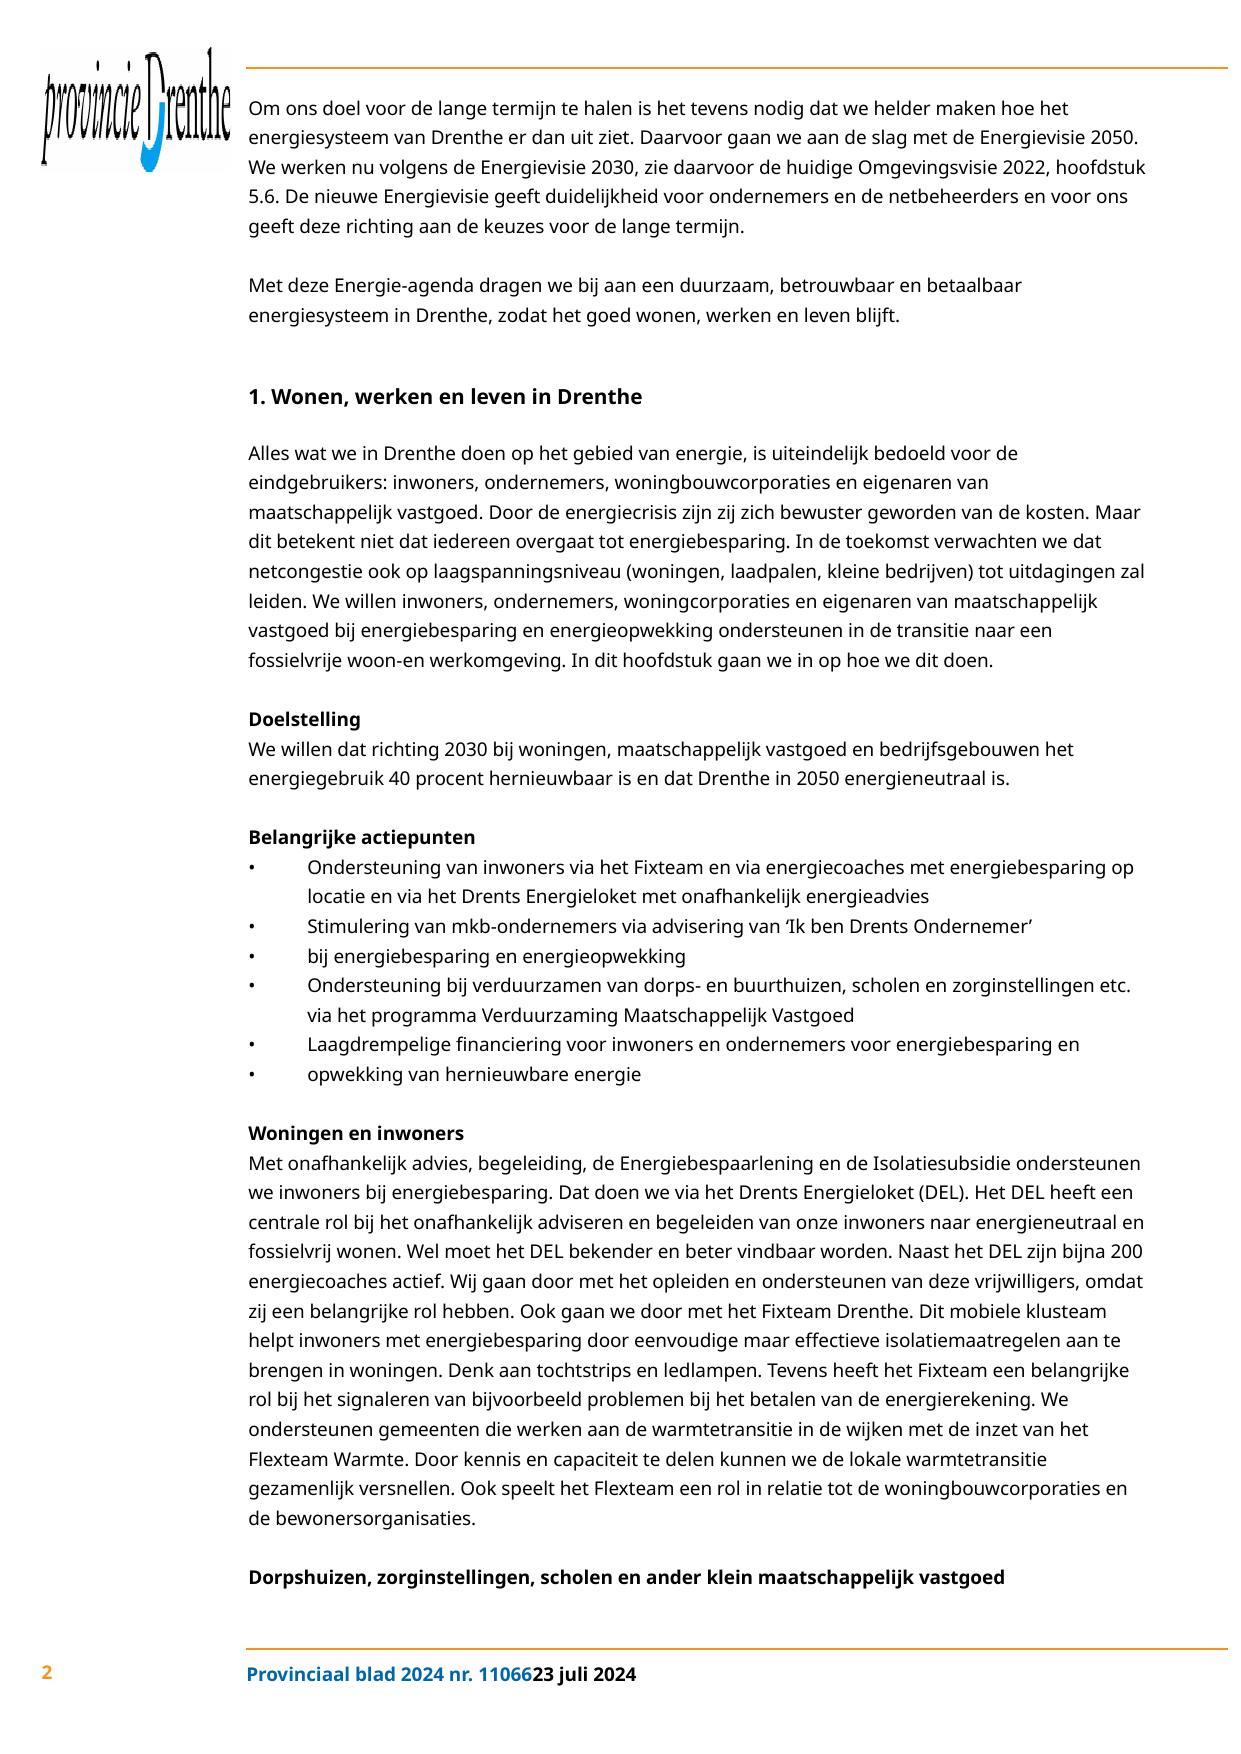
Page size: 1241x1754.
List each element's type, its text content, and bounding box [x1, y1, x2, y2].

text 1. Wonen, werken en leven in Drenthe [248, 382, 1152, 410]
text Doelstelling [248, 706, 1152, 732]
text Met onafhankelijk advies, begeleiding, de Energiebespaarlening en de Isolatiesubsidie ondersteunen we inwoners bij energiebesparing. Dat doen we via het Drents Energieloket (DEL). Het DEL heeft een centrale rol bij het onafhankelijk adviseren en begeleiden van onze inwoners naar energieneutraal en fossielvrij wonen. Wel moet het DEL bekender en beter vindbaar worden. Naast het DEL zijn bijna 200 energiecoaches actief. Wij gaan door met het opleiden en ondersteunen van deze vrijwilligers, omdat zij een belangrijke rol hebben. Ook gaan we door met het Fixteam Drenthe. Dit mobiele klusteam helpt inwoners met energiebesparing door eenvoudige maar effectieve isolatiemaatregelen aan te brengen in woningen. Denk aan tochtstrips en ledlampen. Tevens heeft het Fixteam een belangrijke rol bij het signaleren van bijvoorbeeld problemen bij het betalen van de energierekening. We ondersteunen gemeenten die werken aan de warmtetransitie in de wijken met de inzet van het Flexteam Warmte. Door kennis en capaciteit te delen kunnen we de lokale warmtetransitie gezamenlijk versnellen. Ook speelt het Flexteam een rol in relatie tot de woningbouwcorporaties en de bewonersorganisaties. [248, 1150, 1152, 1531]
text Om ons doel voor de lange termijn te halen is het tevens nodig dat we helder maken hoe het energiesysteem van Drenthe er dan uit ziet. Daarvoor gaan we aan de slag met de Energievisie 2050. We werken nu volgens de Energievisie 2030, zie daarvoor de huidige Omgevingsvisie 2022, hoofdstuk 5.6. De nieuwe Energievisie geeft duidelijkheid voor ondernemers en de netbeheerders en voor ons geeft deze richting aan de keuzes voor de lange termijn. [248, 95, 1152, 239]
list Laagdrempelige financiering voor inwoners en ondernemers voor energiebesparing en [248, 1032, 1152, 1057]
list Ondersteuning van inwoners via het Fixteam en via energiecoaches met energiebesparing op locatie en via het Drents Energieloket met onafhankelijk energieadvies [248, 854, 1152, 909]
text Met deze Energie-agenda dragen we bij aan een duurzaam, betrouwbaar en betaalbaar energiesysteem in Drenthe, zodat het goed wonen, werken en leven blijft. [248, 272, 1152, 328]
text Belangrijke actiepunten [248, 824, 1152, 850]
picture [41, 47, 231, 172]
text Alles wat we in Drenthe doen op het gebied van energie, is uiteindelijk bedoeld voor de eindgebruikers: inwoners, ondernemers, woningbouwcorporaties en eigenaren van [248, 440, 1152, 495]
text Woningen en inwoners [248, 1120, 1152, 1146]
list Ondersteuning bij verduurzamen van dorps- en buurthuizen, scholen en zorginstellingen etc. via het programma Verduurzaming Maatschappelijk Vastgoed [248, 972, 1152, 1028]
text maatschappelijk vastgoed. Door de energiecrisis zijn zij zich bewuster geworden van de kosten. Maar dit betekent niet dat iedereen overgaat tot energiebesparing. In de toekomst verwachten we dat netcongestie ook op laagspanningsniveau (woningen, laadpalen, kleine bedrijven) tot uitdagingen zal leiden. We willen inwoners, ondernemers, woningcorporaties en eigenaren van maatschappelijk vastgoed bij energiebesparing en energieopwekking ondersteunen in de transitie naar een fossielvrije woon-en werkomgeving. In dit hoofdstuk gaan we in op hoe we dit doen. [248, 499, 1152, 673]
list bij energiebesparing en energieopwekking [248, 943, 1152, 968]
list opwekking van hernieuwbare energie [248, 1061, 1152, 1087]
text We willen dat richting 2030 bij woningen, maatschappelijk vastgoed en bedrijfsgebouwen het energiegebruik 40 procent hernieuwbaar is en dat Drenthe in 2050 energieneutraal is. [248, 736, 1152, 791]
text Dorpshuizen, zorginstellingen, scholen en ander klein maatschappelijk vastgoed [248, 1564, 1152, 1590]
list Stimulering van mkb-ondernemers via advisering van ‘Ik ben Drents Ondernemer’ [248, 913, 1152, 939]
